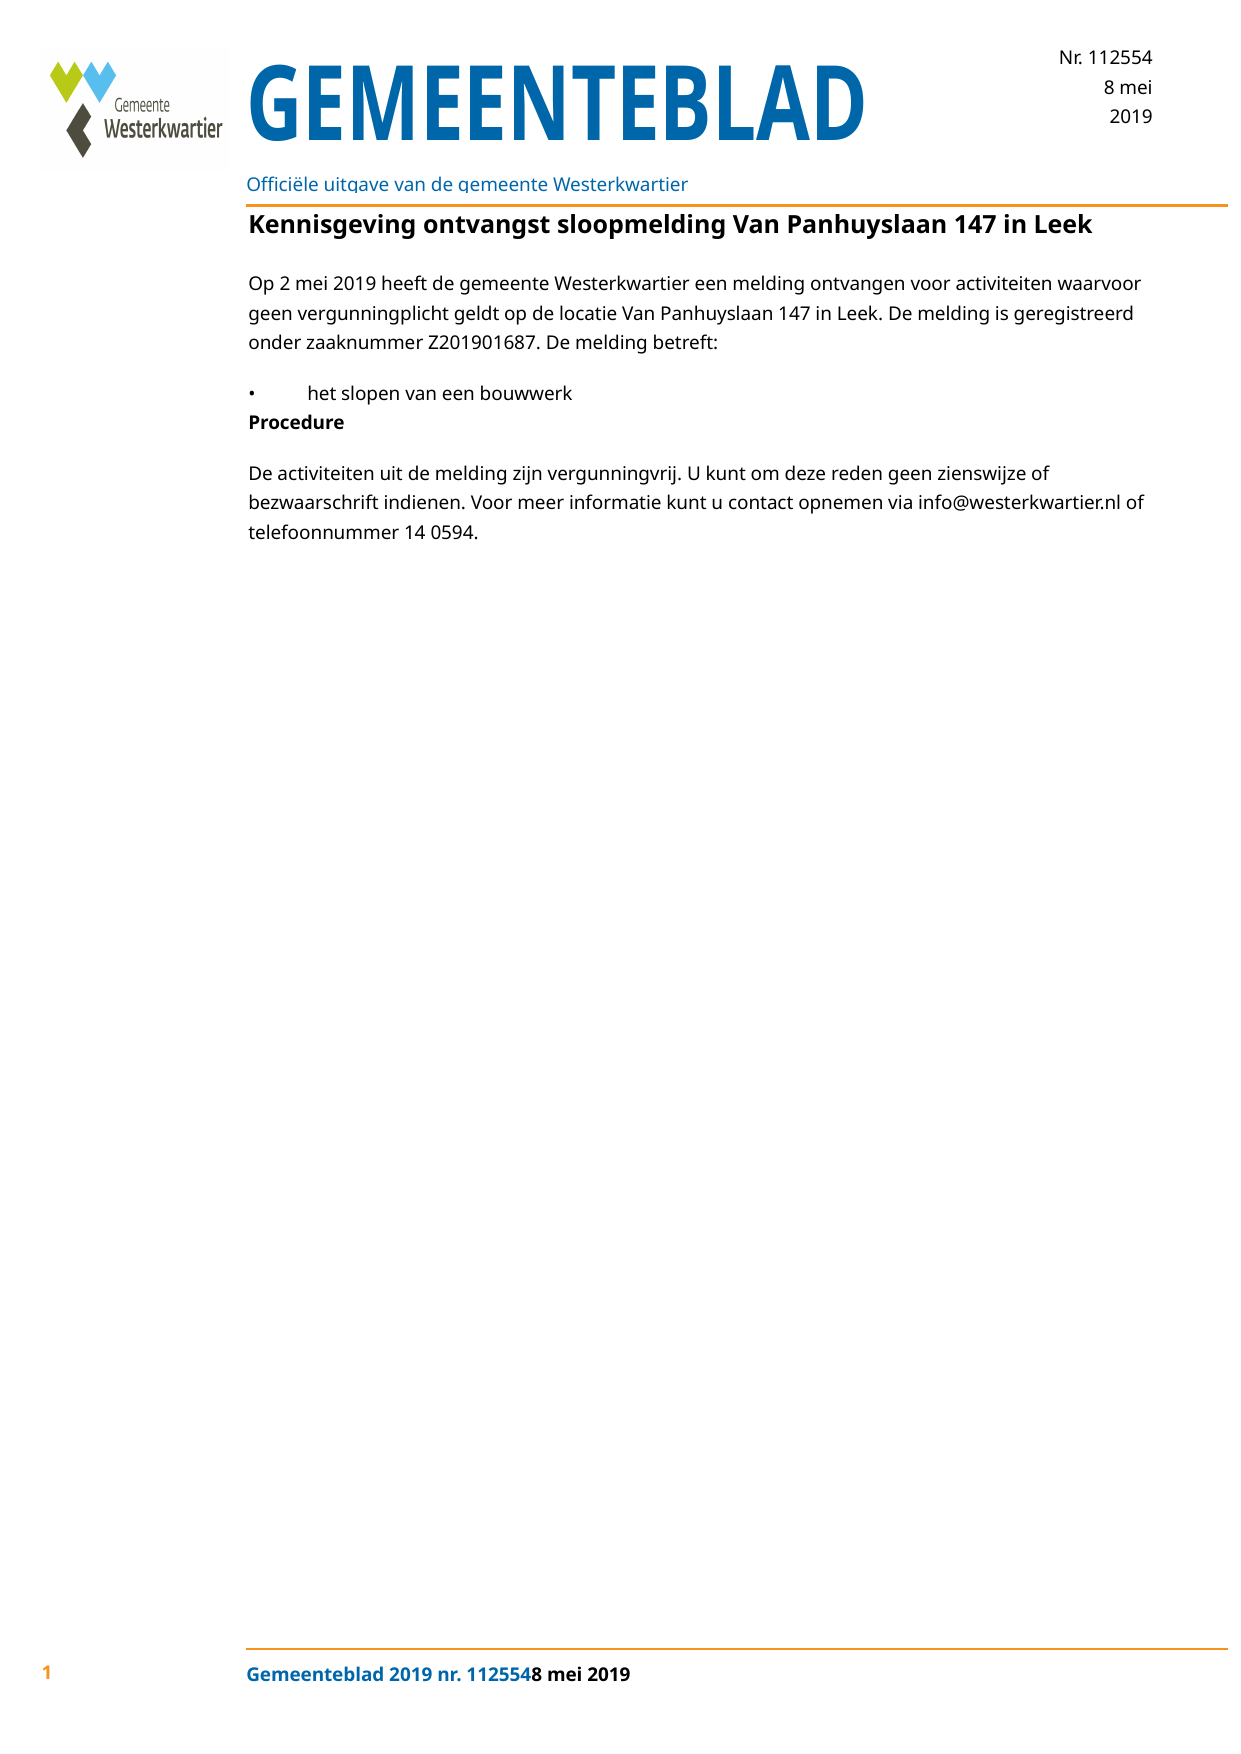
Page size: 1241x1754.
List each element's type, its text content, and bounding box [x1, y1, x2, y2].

text De activiteiten uit de melding zijn vergunningvrij. U kunt om deze reden geen zienswijze of bezwaarschrift indienen. Voor meer informatie kunt u contact opnemen via info@westerkwartier.nl of telefoonnummer 14 0594. [248, 460, 1152, 545]
text Kennisgeving ontvangst sloopmelding Van Panhuyslaan 147 in Leek [248, 207, 1152, 241]
picture [41, 47, 231, 172]
text Op 2 mei 2019 heeft de gemeente Westerkwartier een melding ontvangen voor activiteiten waarvoor geen vergunningplicht geldt op de locatie Van Panhuyslaan 147 in Leek. De melding is geregistreerd onder zaaknummer Z201901687. De melding betreft: [248, 270, 1152, 355]
list het slopen van een bouwwerk [248, 380, 1152, 406]
text Procedure [248, 409, 1152, 435]
